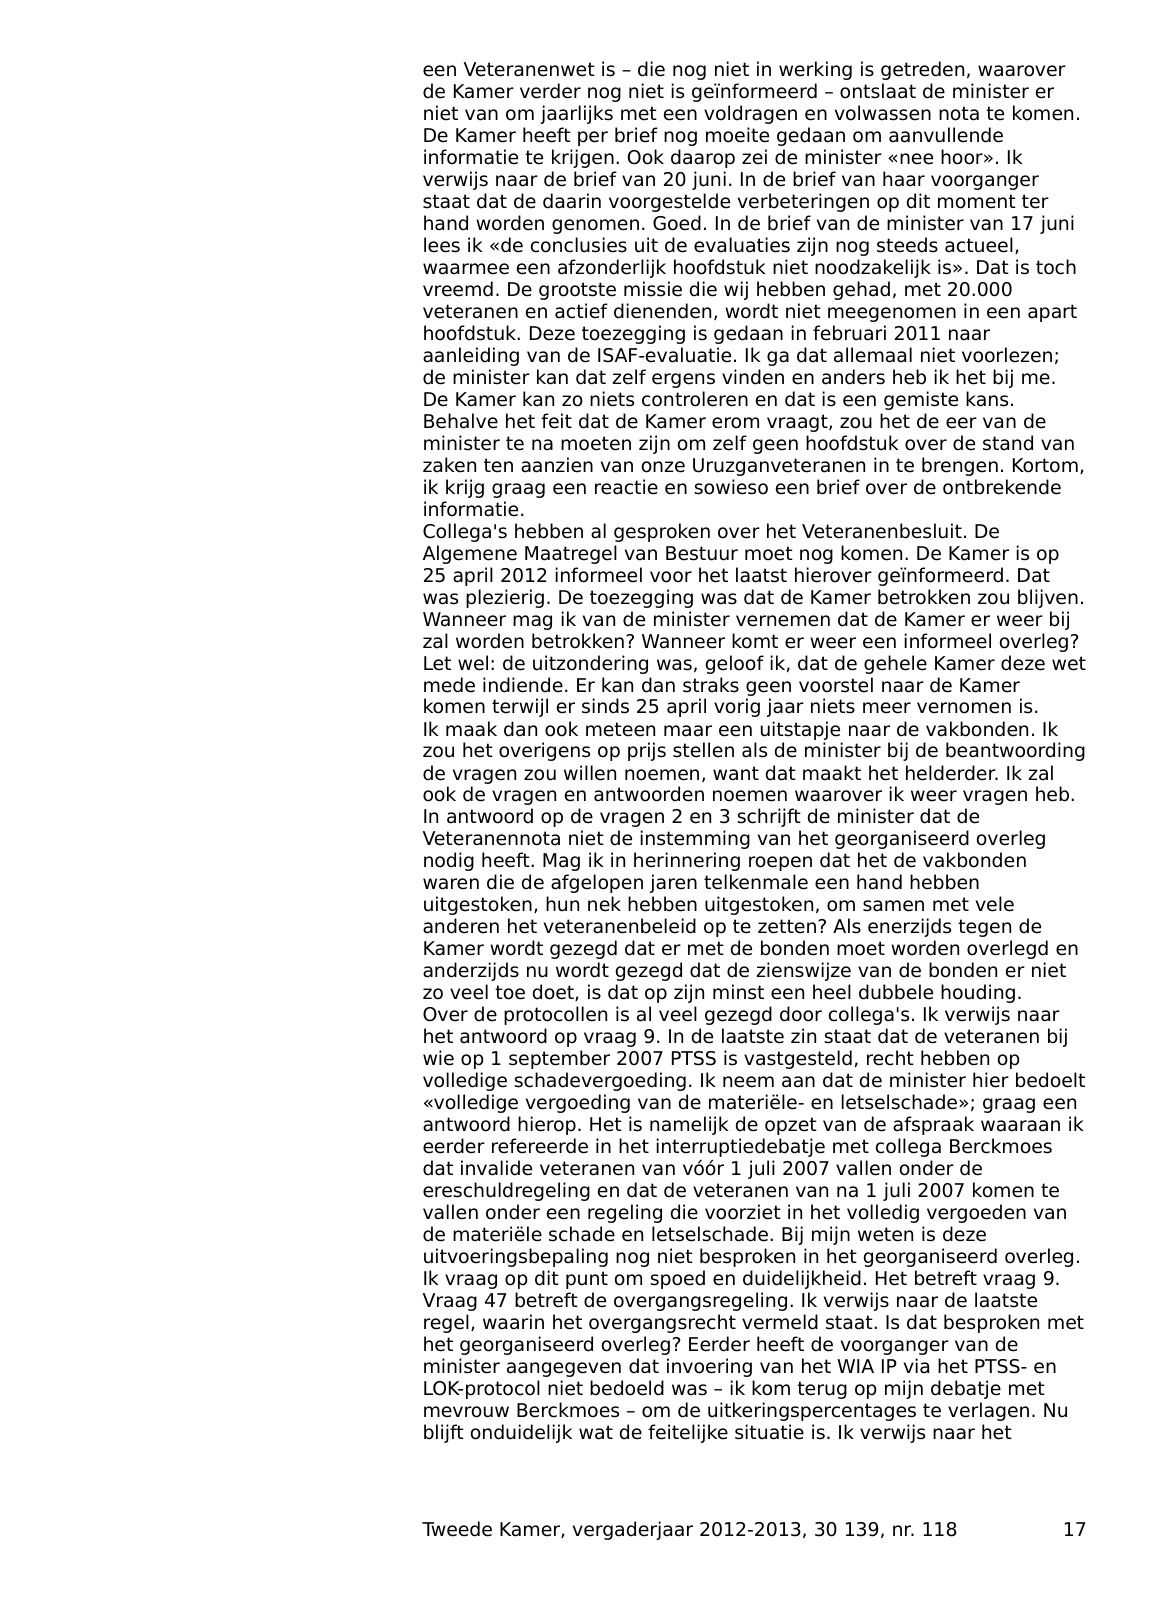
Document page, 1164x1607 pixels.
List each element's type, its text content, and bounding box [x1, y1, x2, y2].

text Vraag 47 betreft de overgangsregeling. Ik verwijs naar de laatste regel, waarin het overgangsrecht vermeld staat. Is dat besproken met het georganiseerd overleg? Eerder heeft de voorganger van de minister aangegeven dat invoering van het WIA IP via het PTSS- en LOK-protocol niet bedoeld was – ik kom terug op mijn debatje met mevrouw Berckmoes – om de uitkeringspercentages te verlagen. Nu blijft onduidelijk wat de feitelijke situatie is. Ik verwijs naar het [422, 1290, 1087, 1444]
text Over de protocollen is al veel gezegd door collega's. Ik verwijs naar het antwoord op vraag 9. In de laatste zin staat dat de veteranen bij wie op 1 september 2007 PTSS is vastgesteld, recht hebben op volledige schadevergoeding. Ik neem aan dat de minister hier bedoelt «volledige vergoeding van de materiële- en letselschade»; graag een antwoord hierop. Het is namelijk de opzet van de afspraak waaraan ik eerder refereerde in het interruptiedebatje met collega Berckmoes dat invalide veteranen van vóór 1 juli 2007 vallen onder de ereschuldregeling en dat de veteranen van na 1 juli 2007 komen te vallen onder een regeling die voorziet in het volledig vergoeden van de materiële schade en letselschade. Bij mijn weten is deze uitvoeringsbepaling nog niet besproken in het georganiseerd overleg. Ik vraag op dit punt om spoed en duidelijkheid. Het betreft vraag 9. [422, 1004, 1087, 1290]
text Ik maak dan ook meteen maar een uitstapje naar de vakbonden. Ik zou het overigens op prijs stellen als de minister bij de beantwoording de vragen zou willen noemen, want dat maakt het helderder. Ik zal ook de vragen en antwoorden noemen waarover ik weer vragen heb. In antwoord op de vragen 2 en 3 schrijft de minister dat de Veteranennota niet de instemming van het georganiseerd overleg nodig heeft. Mag ik in herinnering roepen dat het de vakbonden waren die de afgelopen jaren telkenmale een hand hebben uitgestoken, hun nek hebben uitgestoken, om samen met vele anderen het veteranenbeleid op te zetten? Als enerzijds tegen de Kamer wordt gezegd dat er met de bonden moet worden overlegd en anderzijds nu wordt gezegd dat de zienswijze van de bonden er niet zo veel toe doet, is dat op zijn minst een heel dubbele houding. [422, 718, 1087, 1004]
text De Kamer heeft per brief nog moeite gedaan om aanvullende informatie te krijgen. Ook daarop zei de minister «nee hoor». Ik verwijs naar de brief van 20 juni. In de brief van haar voorganger staat dat de daarin voorgestelde verbeteringen op dit moment ter hand worden genomen. Goed. In de brief van de minister van 17 juni lees ik «de conclusies uit de evaluaties zijn nog steeds actueel, waarmee een afzonderlijk hoofdstuk niet noodzakelijk is». Dat is toch vreemd. De grootste missie die wij hebben gehad, met 20.000 veteranen en actief dienenden, wordt niet meegenomen in een apart hoofdstuk. Deze toezegging is gedaan in februari 2011 naar aanleiding van de ISAF-evaluatie. Ik ga dat allemaal niet voorlezen; de minister kan dat zelf ergens vinden en anders heb ik het bij me. [422, 125, 1087, 389]
text Collega's hebben al gesproken over het Veteranenbesluit. De Algemene Maatregel van Bestuur moet nog komen. De Kamer is op 25 april 2012 informeel voor het laatst hierover geïnformeerd. Dat was plezierig. De toezegging was dat de Kamer betrokken zou blijven. Wanneer mag ik van de minister vernemen dat de Kamer er weer bij zal worden betrokken? Wanneer komt er weer een informeel overleg? Let wel: de uitzondering was, geloof ik, dat de gehele Kamer deze wet mede indiende. Er kan dan straks geen voorstel naar de Kamer komen terwijl er sinds 25 april vorig jaar niets meer vernomen is. [422, 521, 1087, 718]
text een Veteranenwet is – die nog niet in werking is getreden, waarover de Kamer verder nog niet is geïnformeerd – ontslaat de minister er niet van om jaarlijks met een voldragen en volwassen nota te komen. [422, 59, 1087, 125]
text De Kamer kan zo niets controleren en dat is een gemiste kans. Behalve het feit dat de Kamer erom vraagt, zou het de eer van de minister te na moeten zijn om zelf geen hoofdstuk over de stand van zaken ten aanzien van onze Uruzganveteranen in te brengen. Kortom, ik krijg graag een reactie en sowieso een brief over de ontbrekende informatie. [422, 389, 1087, 521]
